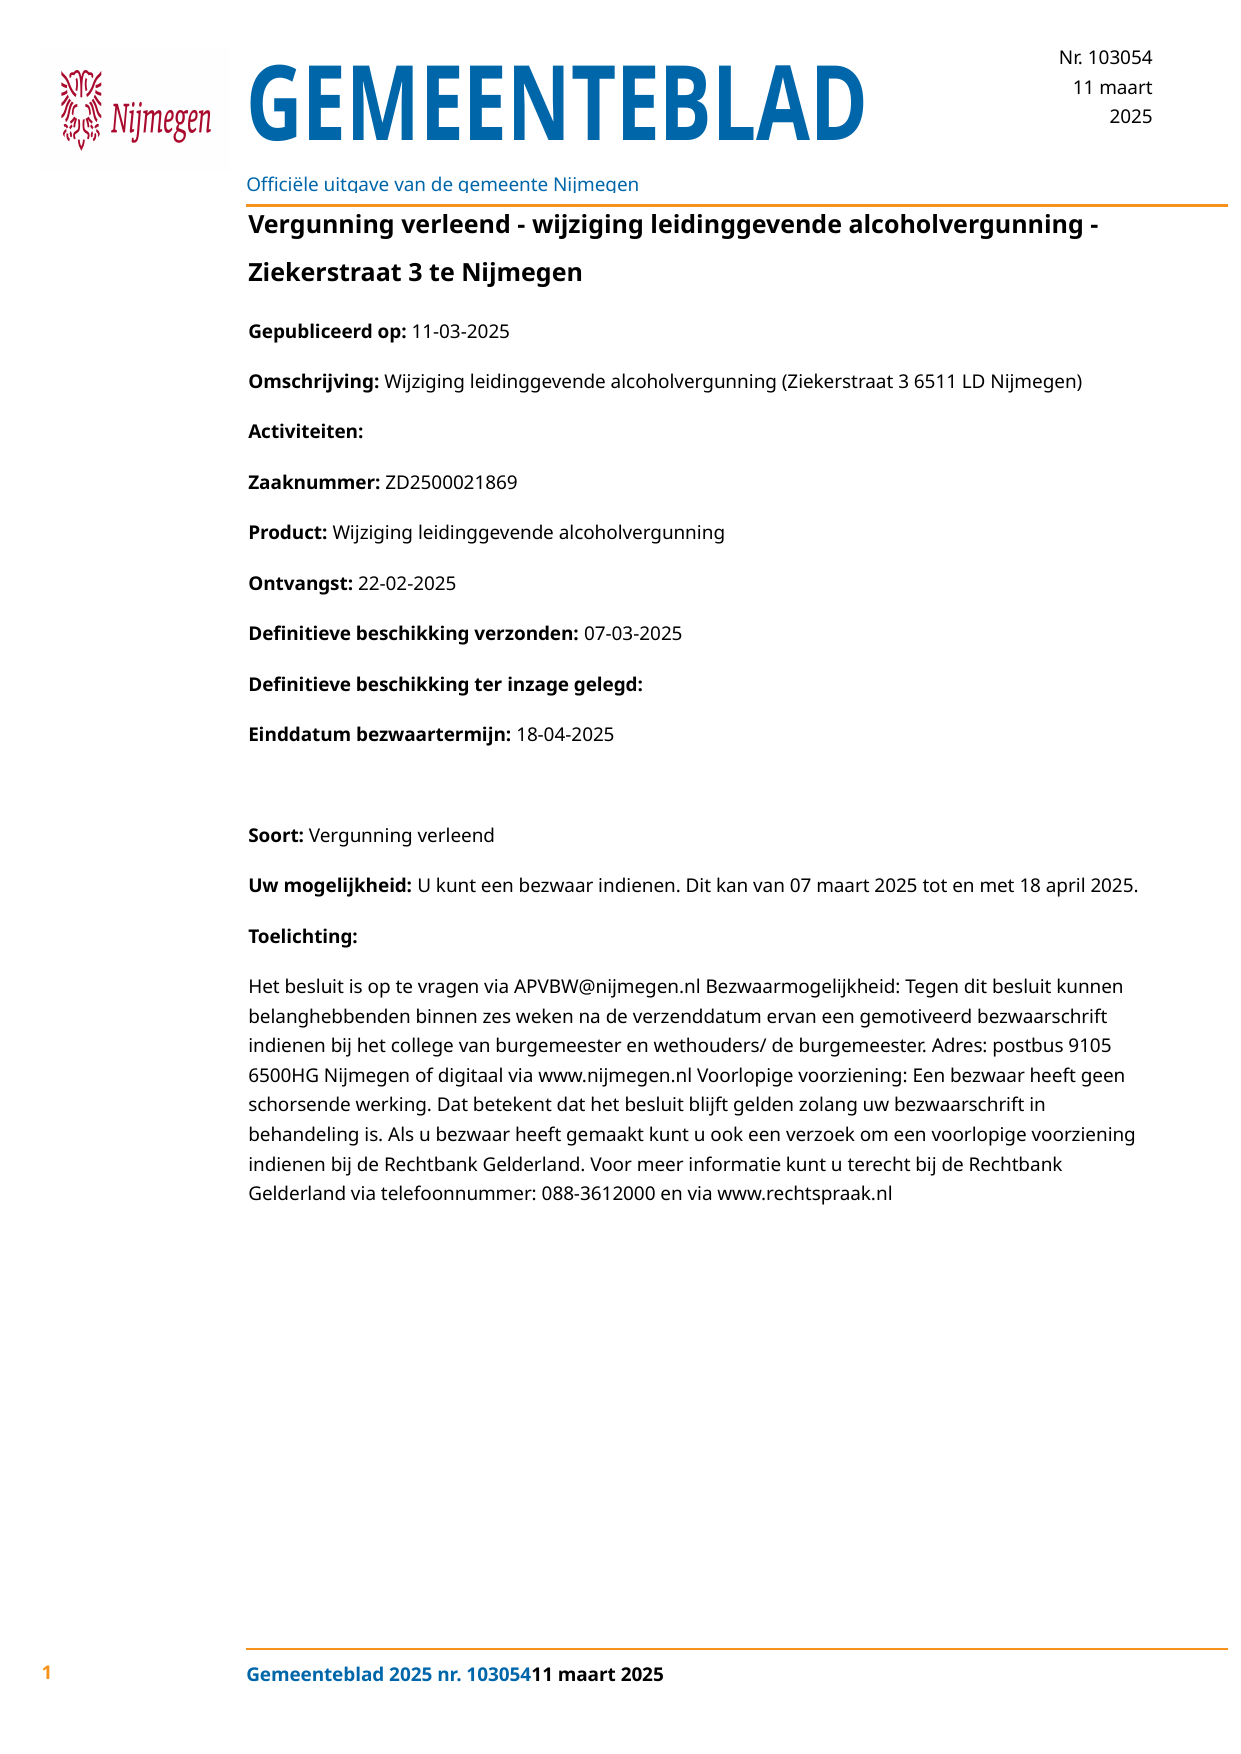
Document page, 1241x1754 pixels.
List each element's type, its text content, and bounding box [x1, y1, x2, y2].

text Soort: Vergunning verleend [248, 822, 1152, 848]
text Einddatum bezwaartermijn: 18-04-2025 [248, 721, 1152, 747]
picture [41, 47, 231, 172]
text Uw mogelijkheid: U kunt een bezwaar indienen. Dit kan van 07 maart 2025 tot en met 18 april 2025. [248, 872, 1152, 898]
text Gepubliceerd op: 11-03-2025 [248, 318, 1152, 344]
text Activiteiten: [248, 419, 1152, 444]
text Toelichting: [248, 923, 1152, 949]
text Ontvangst: 22-02-2025 [248, 570, 1152, 596]
text Product: Wijziging leidinggevende alcoholvergunning [248, 519, 1152, 545]
text Zaaknummer: ZD2500021869 [248, 469, 1152, 495]
text Omschrijving: Wijziging leidinggevende alcoholvergunning (Ziekerstraat 3 6511 LD Nijmegen) [248, 368, 1152, 394]
text Definitieve beschikking ter inzage gelegd: [248, 671, 1152, 697]
text Vergunning verleend - wijziging leidinggevende alcoholvergunning - Ziekerstraat 3 te Nijmegen [248, 207, 1152, 288]
text Definitieve beschikking verzonden: 07-03-2025 [248, 620, 1152, 646]
text Het besluit is op te vragen via APVBW@nijmegen.nl Bezwaarmogelijkheid: Tegen dit besluit kunnen belanghebbenden binnen zes weken na de verzenddatum ervan een gemotiveerd bezwaarschrift indienen bij het college van burgemeester en wethouders/ de burgemeester. Adres: postbus 9105 6500HG Nijmegen of digitaal via www.nijmegen.nl Voorlopige voorziening: Een bezwaar heeft geen schorsende werking. Dat betekent dat het besluit blijft gelden zolang uw bezwaarschrift in behandeling is. Als u bezwaar heeft gemaakt kunt u ook een verzoek om een voorlopige voorziening indienen bij de Rechtbank Gelderland. Voor meer informatie kunt u terecht bij de Rechtbank Gelderland via telefoonnummer: 088-3612000 en via www.rechtspraak.nl [248, 973, 1152, 1206]
